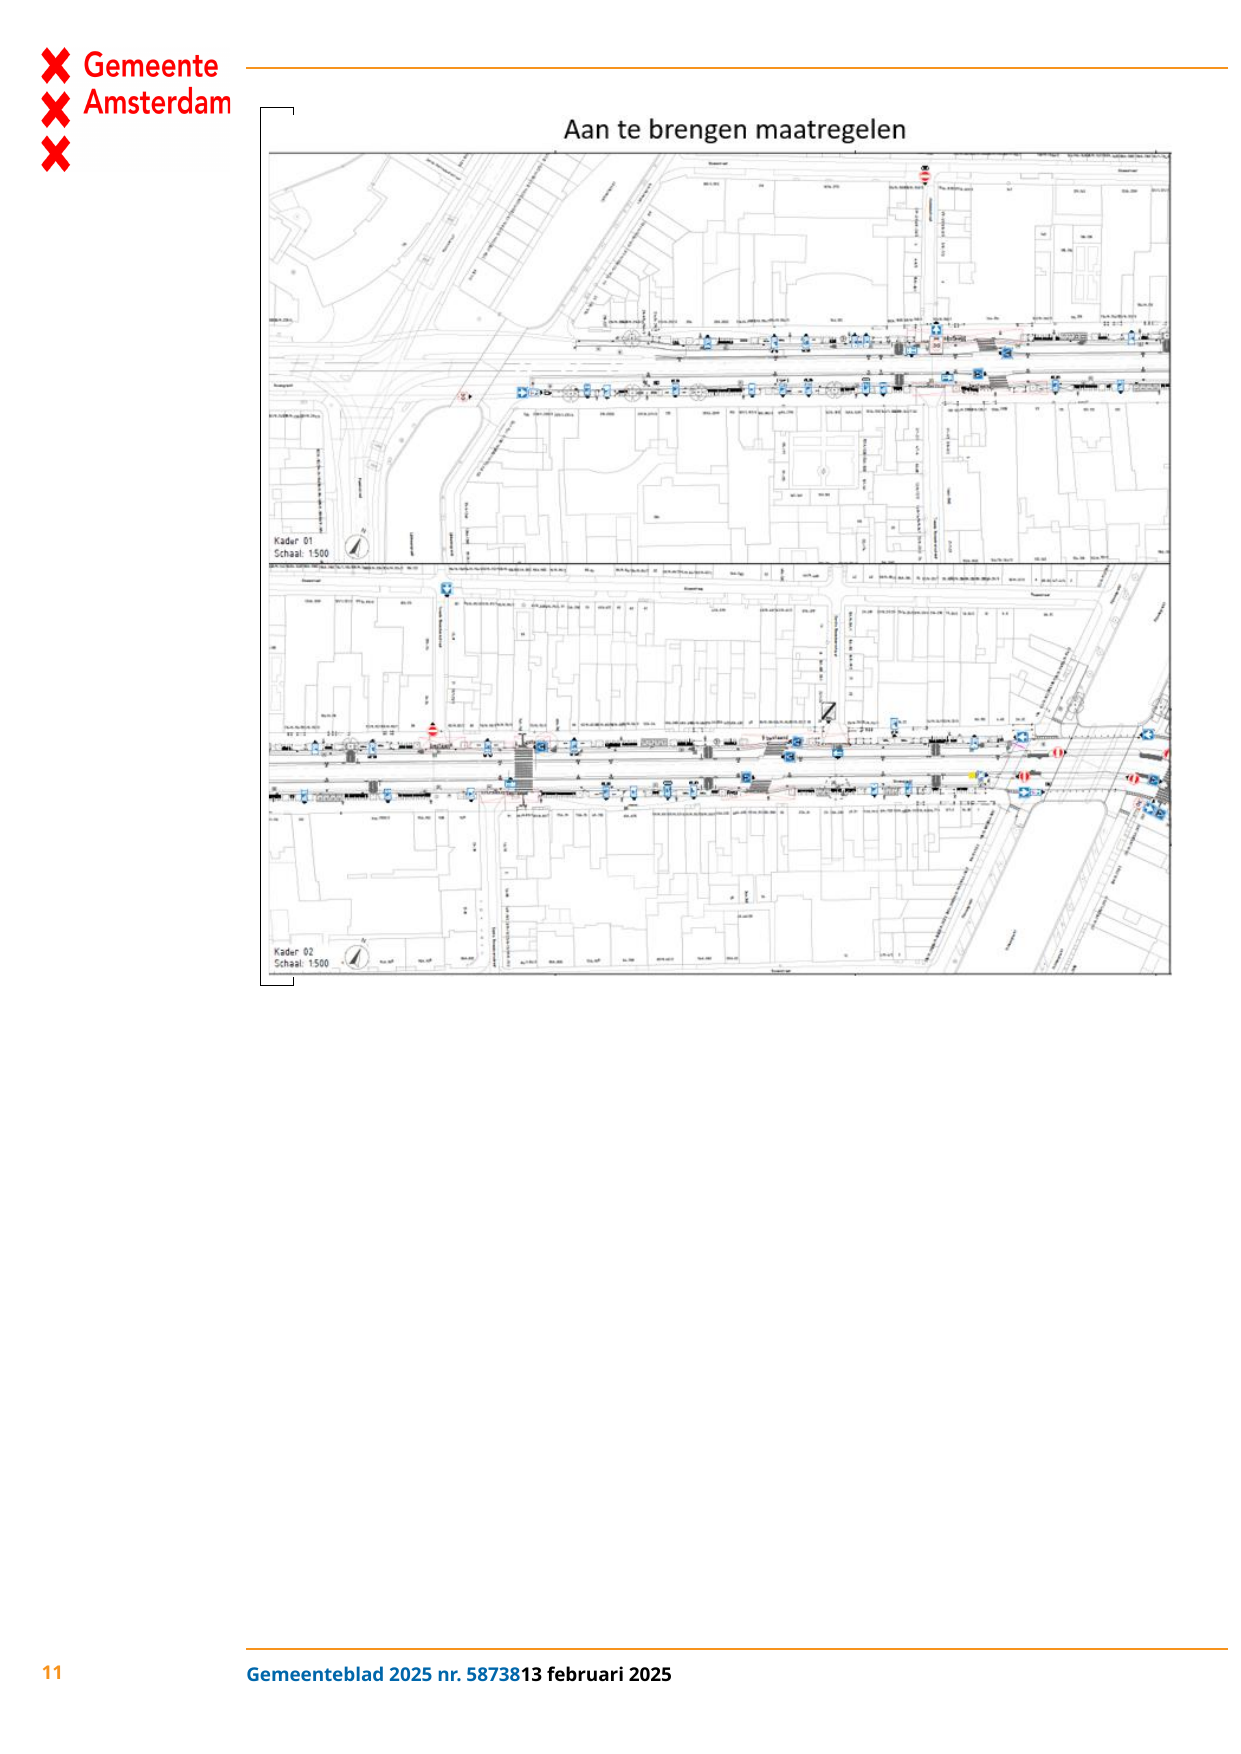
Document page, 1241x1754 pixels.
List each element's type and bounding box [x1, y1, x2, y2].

picture [268, 115, 1173, 977]
picture [41, 47, 231, 172]
